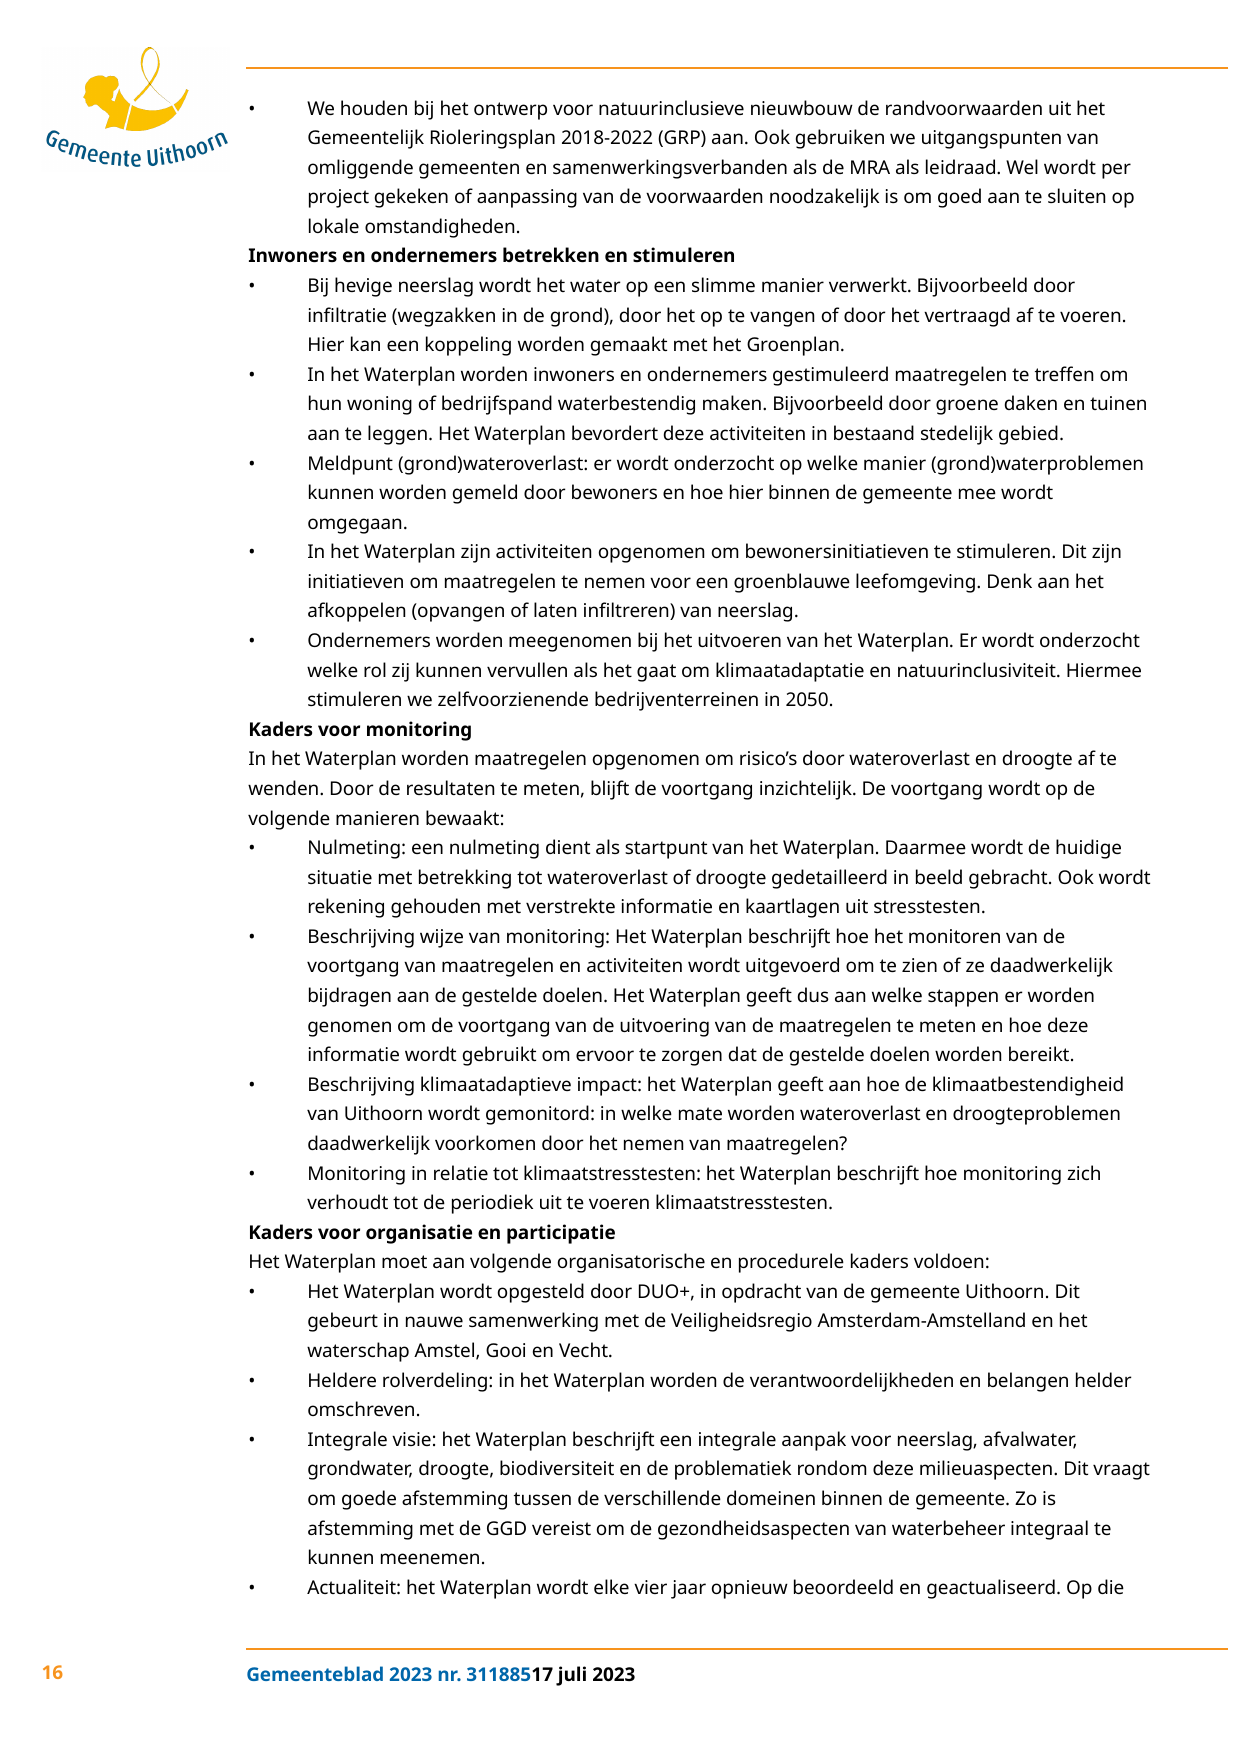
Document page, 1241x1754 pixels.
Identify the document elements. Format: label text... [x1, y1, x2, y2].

list Monitoring in relatie tot klimaatstresstesten: het Waterplan beschrijft hoe monitoring zich verhoudt tot de periodiek uit te voeren klimaatstresstesten. [248, 1160, 1152, 1215]
list Actualiteit: het Waterplan wordt elke vier jaar opnieuw beoordeeld en geactualiseerd. Op die [248, 1574, 1152, 1600]
text Inwoners en ondernemers betrekken en stimuleren [248, 243, 1152, 268]
text In het Waterplan worden maatregelen opgenomen om risico’s door wateroverlast en droogte af te wenden. Door de resultaten te meten, blijft de voortgang inzichtelijk. De voortgang wordt op de volgende manieren bewaakt: [248, 746, 1152, 831]
list Beschrijving klimaatadaptieve impact: het Waterplan geeft aan hoe de klimaatbestendigheid van Uithoorn wordt gemonitord: in welke mate worden wateroverlast en droogteproblemen daadwerkelijk voorkomen door het nemen van maatregelen? [248, 1071, 1152, 1156]
list Integrale visie: het Waterplan beschrijft een integrale aanpak voor neerslag, afvalwater, grondwater, droogte, biodiversiteit en de problematiek rondom deze milieuaspecten. Dit vraagt om goede afstemming tussen de verschillende domeinen binnen de gemeente. Zo is afstemming met de GGD vereist om de gezondheidsaspecten van waterbeheer integraal te kunnen meenemen. [248, 1426, 1152, 1570]
list Bij hevige neerslag wordt het water op een slimme manier verwerkt. Bijvoorbeeld door infiltratie (wegzakken in de grond), door het op te vangen of door het vertraagd af te voeren. Hier kan een koppeling worden gemaakt met het Groenplan. [248, 272, 1152, 357]
picture [41, 47, 231, 172]
list In het Waterplan worden inwoners en ondernemers gestimuleerd maatregelen te treffen om hun woning of bedrijfspand waterbestendig maken. Bijvoorbeeld door groene daken en tuinen aan te leggen. Het Waterplan bevordert deze activiteiten in bestaand stedelijk gebied. [248, 361, 1152, 446]
list Meldpunt (grond)wateroverlast: er wordt onderzocht op welke manier (grond)waterproblemen kunnen worden gemeld door bewoners en hoe hier binnen de gemeente mee wordt omgegaan. [248, 450, 1152, 535]
text Het Waterplan moet aan volgende organisatorische en procedurele kaders voldoen: [248, 1248, 1152, 1274]
text Kaders voor organisatie en participatie [248, 1219, 1152, 1245]
list Het Waterplan wordt opgesteld door DUO+, in opdracht van de gemeente Uithoorn. Dit gebeurt in nauwe samenwerking met de Veiligheidsregio Amsterdam-Amstelland en het waterschap Amstel, Gooi en Vecht. [248, 1278, 1152, 1363]
list In het Waterplan zijn activiteiten opgenomen om bewonersinitiatieven te stimuleren. Dit zijn initiatieven om maatregelen te nemen voor een groenblauwe leefomgeving. Denk aan het afkoppelen (opvangen of laten infiltreren) van neerslag. [248, 538, 1152, 623]
list Ondernemers worden meegenomen bij het uitvoeren van het Waterplan. Er wordt onderzocht welke rol zij kunnen vervullen als het gaat om klimaatadaptatie en natuurinclusiviteit. Hiermee stimuleren we zelfvoorzienende bedrijventerreinen in 2050. [248, 627, 1152, 712]
list Nulmeting: een nulmeting dient als startpunt van het Waterplan. Daarmee wordt de huidige situatie met betrekking tot wateroverlast of droogte gedetailleerd in beeld gebracht. Ook wordt rekening gehouden met verstrekte informatie en kaartlagen uit stresstesten. [248, 834, 1152, 919]
list Beschrijving wijze van monitoring: Het Waterplan beschrijft hoe het monitoren van de voortgang van maatregelen en activiteiten wordt uitgevoerd om te zien of ze daadwerkelijk bijdragen aan de gestelde doelen. Het Waterplan geeft dus aan welke stappen er worden genomen om de voortgang van de uitvoering van de maatregelen te meten en hoe deze informatie wordt gebruikt om ervoor te zorgen dat de gestelde doelen worden bereikt. [248, 923, 1152, 1067]
text Kaders voor monitoring [248, 716, 1152, 742]
list We houden bij het ontwerp voor natuurinclusieve nieuwbouw de randvoorwaarden uit het Gemeentelijk Rioleringsplan 2018-2022 (GRP) aan. Ook gebruiken we uitgangspunten van omliggende gemeenten en samenwerkingsverbanden als de MRA als leidraad. Wel wordt per project gekeken of aanpassing van de voorwaarden noodzakelijk is om goed aan te sluiten op lokale omstandigheden. [248, 95, 1152, 239]
list Heldere rolverdeling: in het Waterplan worden de verantwoordelijkheden en belangen helder omschreven. [248, 1367, 1152, 1422]
